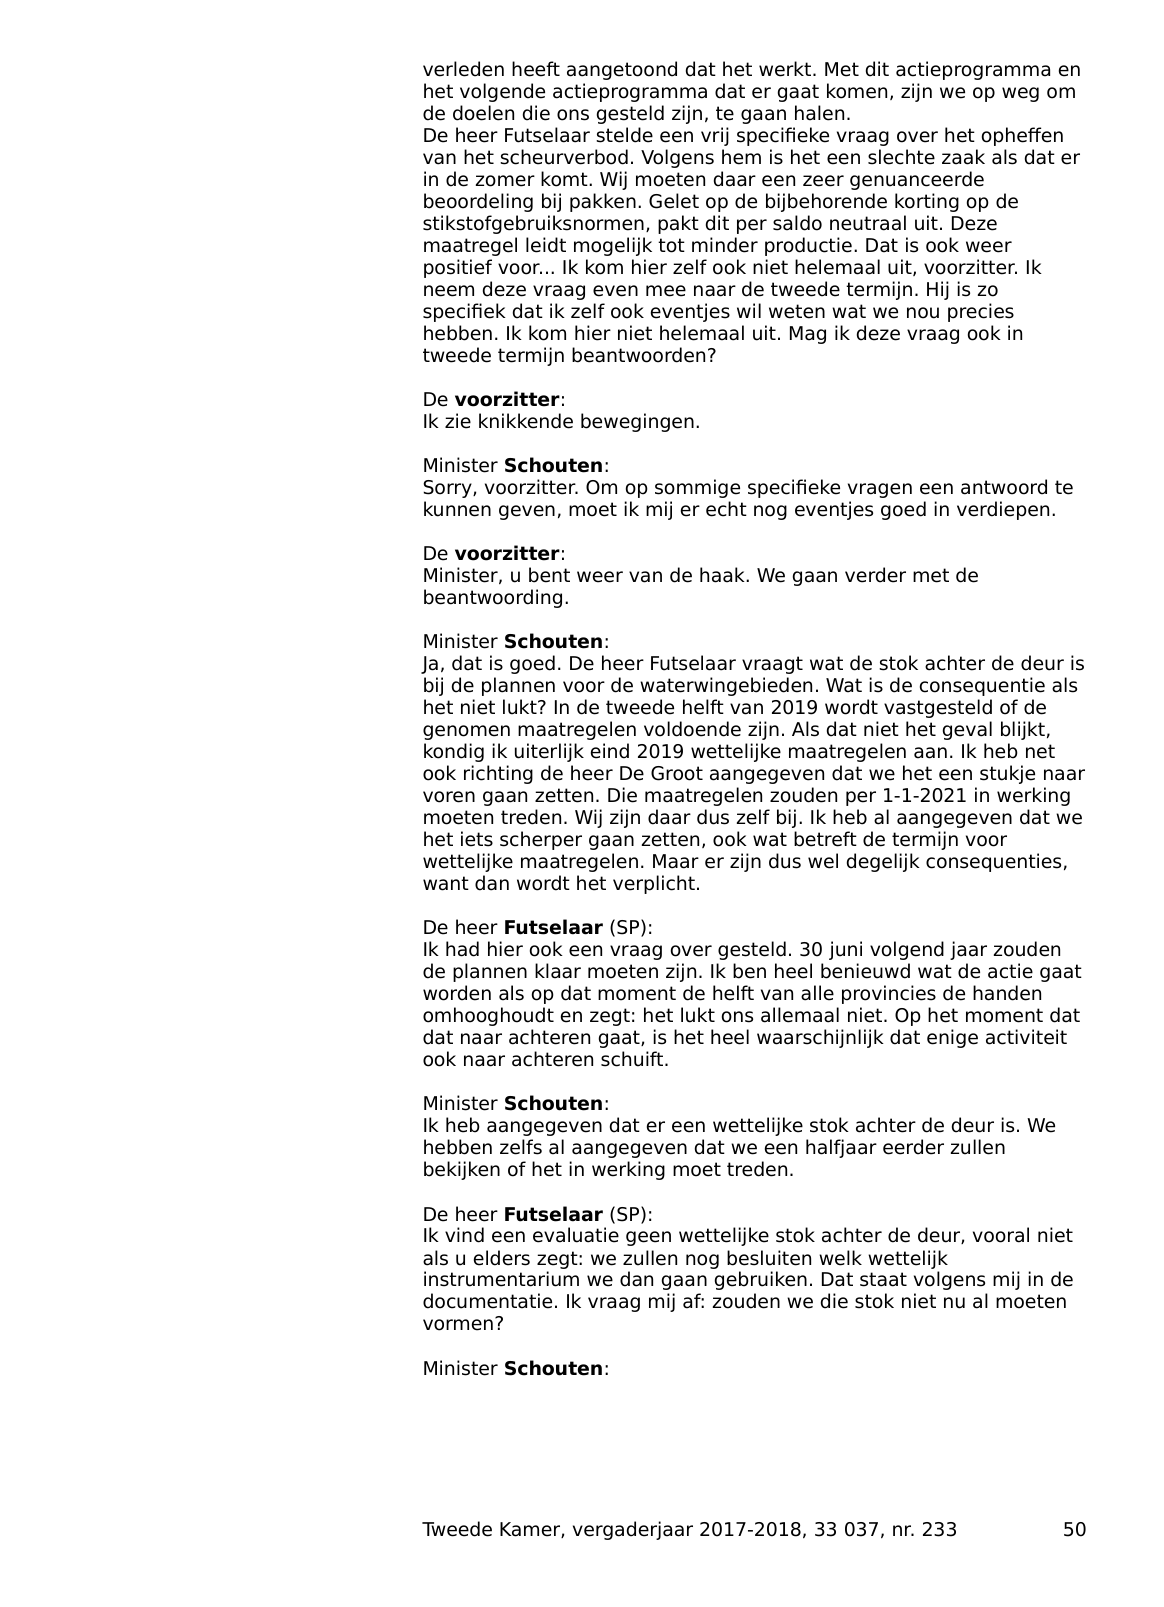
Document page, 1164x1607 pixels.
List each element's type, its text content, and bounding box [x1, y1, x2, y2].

text De voorzitter: [422, 543, 1087, 565]
text Sorry, voorzitter. Om op sommige specifieke vragen een antwoord te kunnen geven, moet ik mij er echt nog eventjes goed in verdiepen. [422, 477, 1087, 521]
text Minister Schouten: [422, 455, 1087, 477]
text verleden heeft aangetoond dat het werkt. Met dit actieprogramma en het volgende actieprogramma dat er gaat komen, zijn we op weg om de doelen die ons gesteld zijn, te gaan halen. [422, 59, 1087, 125]
text De heer Futselaar (SP): [422, 1203, 1087, 1225]
text Ik had hier ook een vraag over gesteld. 30 juni volgend jaar zouden de plannen klaar moeten zijn. Ik ben heel benieuwd wat de actie gaat worden als op dat moment de helft van alle provincies de handen omhooghoudt en zegt: het lukt ons allemaal niet. Op het moment dat dat naar achteren gaat, is het heel waarschijnlijk dat enige activiteit ook naar achteren schuift. [422, 939, 1087, 1071]
text Minister, u bent weer van de haak. We gaan verder met de beantwoording. [422, 565, 1087, 609]
text Ik heb aangegeven dat er een wettelijke stok achter de deur is. We hebben zelfs al aangegeven dat we een halfjaar eerder zullen bekijken of het in werking moet treden. [422, 1115, 1087, 1181]
text De heer Futselaar stelde een vrij specifieke vraag over het opheffen van het scheurverbod. Volgens hem is het een slechte zaak als dat er in de zomer komt. Wij moeten daar een zeer genuanceerde beoordeling bij pakken. Gelet op de bijbehorende korting op de stikstofgebruiksnormen, pakt dit per saldo neutraal uit. Deze maatregel leidt mogelijk tot minder productie. Dat is ook weer positief voor... Ik kom hier zelf ook niet helemaal uit, voorzitter. Ik neem deze vraag even mee naar de tweede termijn. Hij is zo specifiek dat ik zelf ook eventjes wil weten wat we nou precies hebben. Ik kom hier niet helemaal uit. Mag ik deze vraag ook in tweede termijn beantwoorden? [422, 125, 1087, 367]
text De voorzitter: [422, 389, 1087, 411]
text Minister Schouten: [422, 631, 1087, 653]
text Minister Schouten: [422, 1357, 1087, 1379]
text Minister Schouten: [422, 1093, 1087, 1115]
text Ik vind een evaluatie geen wettelijke stok achter de deur, vooral niet als u elders zegt: we zullen nog besluiten welk wettelijk instrumentarium we dan gaan gebruiken. Dat staat volgens mij in de documentatie. Ik vraag mij af: zouden we die stok niet nu al moeten vormen? [422, 1225, 1087, 1335]
text De heer Futselaar (SP): [422, 917, 1087, 939]
text Ja, dat is goed. De heer Futselaar vraagt wat de stok achter de deur is bij de plannen voor de waterwingebieden. Wat is de consequentie als het niet lukt? In de tweede helft van 2019 wordt vastgesteld of de genomen maatregelen voldoende zijn. Als dat niet het geval blijkt, kondig ik uiterlijk eind 2019 wettelijke maatregelen aan. Ik heb net ook richting de heer De Groot aangegeven dat we het een stukje naar voren gaan zetten. Die maatregelen zouden per 1-1-2021 in werking moeten treden. Wij zijn daar dus zelf bij. Ik heb al aangegeven dat we het iets scherper gaan zetten, ook wat betreft de termijn voor wettelijke maatregelen. Maar er zijn dus wel degelijk consequenties, want dan wordt het verplicht. [422, 653, 1087, 895]
text Ik zie knikkende bewegingen. [422, 411, 1087, 433]
